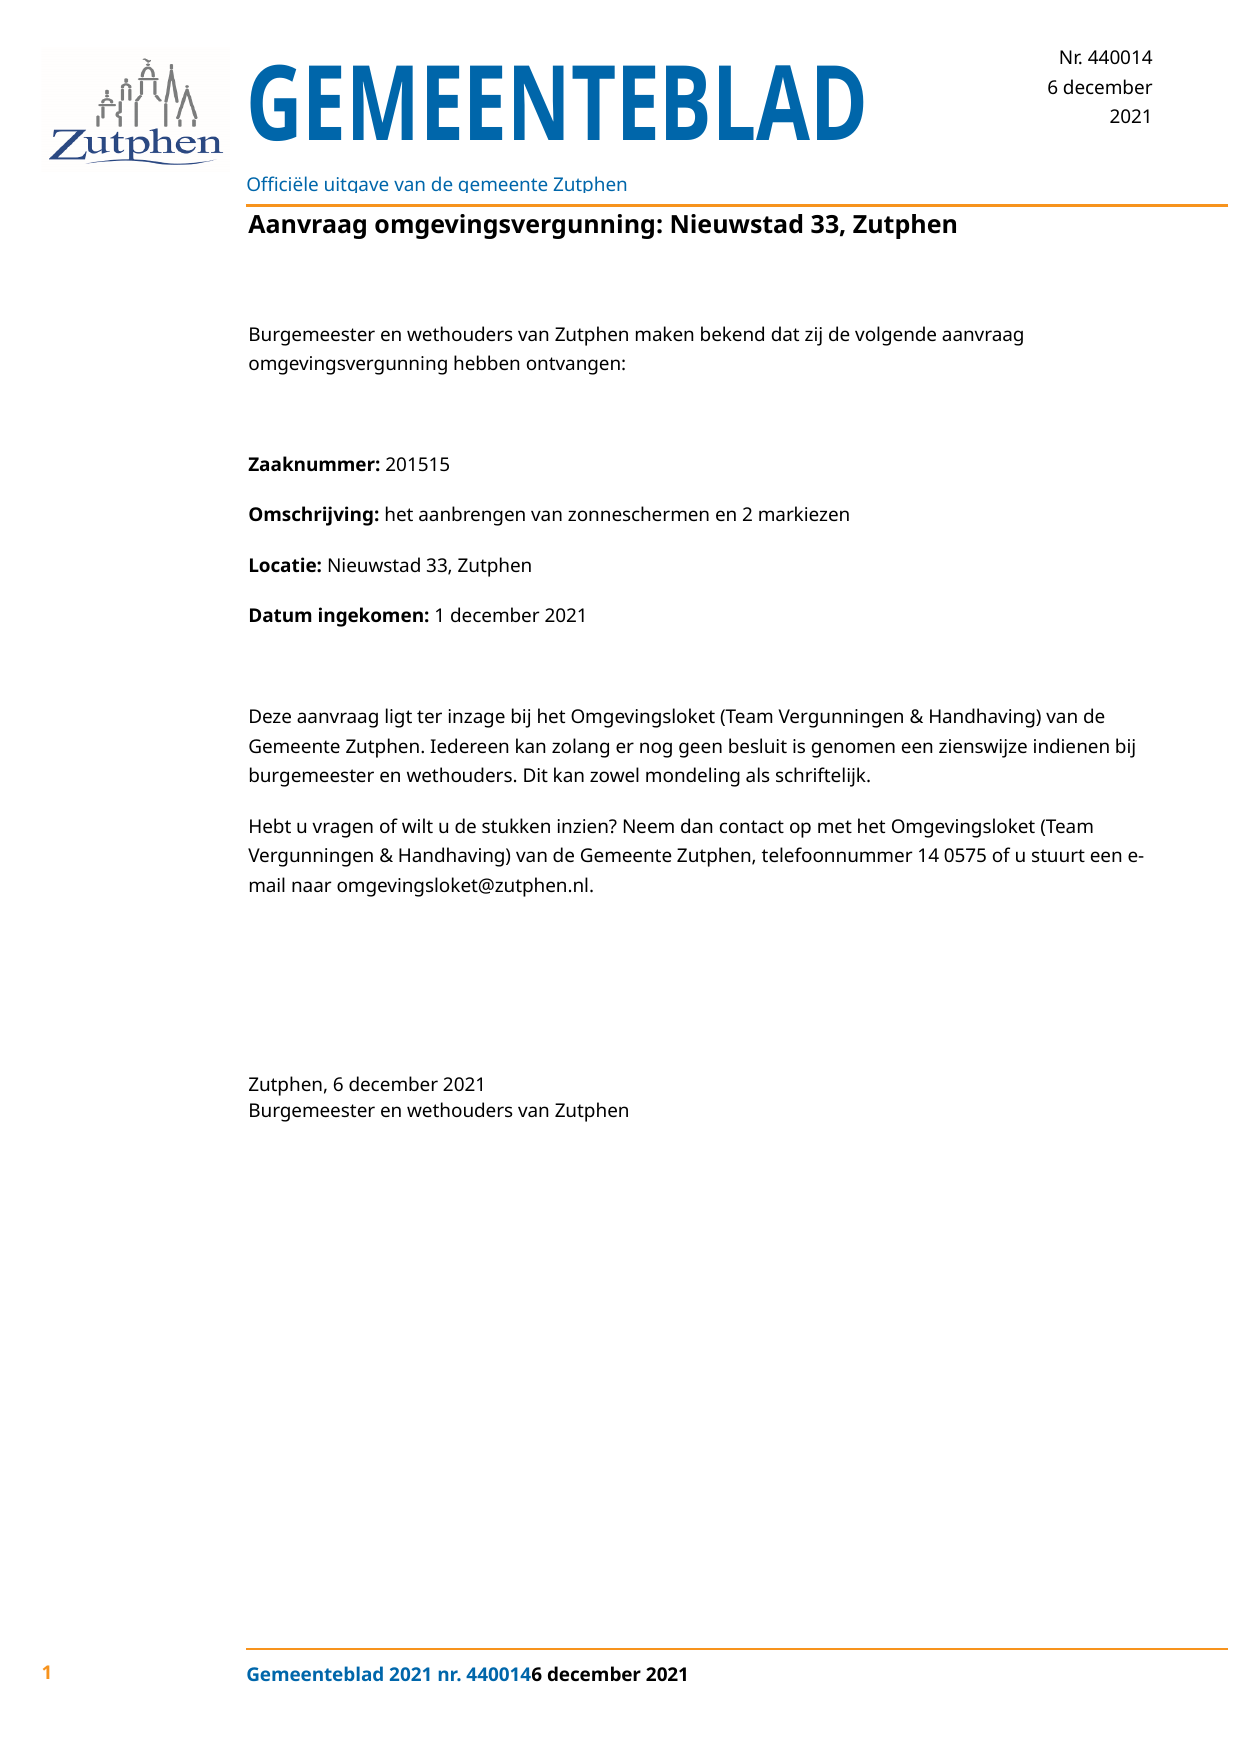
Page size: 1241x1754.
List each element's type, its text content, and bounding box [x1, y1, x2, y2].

text Locatie: Nieuwstad 33, Zutphen [248, 552, 1152, 578]
text Aanvraag omgevingsvergunning: Nieuwstad 33, Zutphen [248, 207, 1152, 241]
text Hebt u vragen of wilt u de stukken inzien? Neem dan contact op met het Omgevingsloket (Team Vergunningen & Handhaving) van de Gemeente Zutphen, telefoonnummer 14 0575 of u stuurt een e-mail naar omgevingsloket@zutphen.nl. [248, 813, 1152, 898]
text Omschrijving: het aanbrengen van zonneschermen en 2 markiezen [248, 502, 1152, 527]
text Datum ingekomen: 1 december 2021 [248, 602, 1152, 628]
text Zutphen, 6 december 2021 [248, 1071, 1152, 1097]
picture [41, 47, 231, 172]
text Burgemeester en wethouders van Zutphen maken bekend dat zij de volgende aanvraag omgevingsvergunning hebben ontvangen: [248, 321, 1152, 376]
text Deze aanvraag ligt ter inzage bij het Omgevingsloket (Team Vergunningen & Handhaving) van de Gemeente Zutphen. Iedereen kan zolang er nog geen besluit is genomen een zienswijze indienen bij burgemeester en wethouders. Dit kan zowel mondeling als schriftelijk. [248, 703, 1152, 788]
text Zaaknummer: 201515 [248, 451, 1152, 477]
text Burgemeester en wethouders van Zutphen [248, 1097, 1152, 1122]
